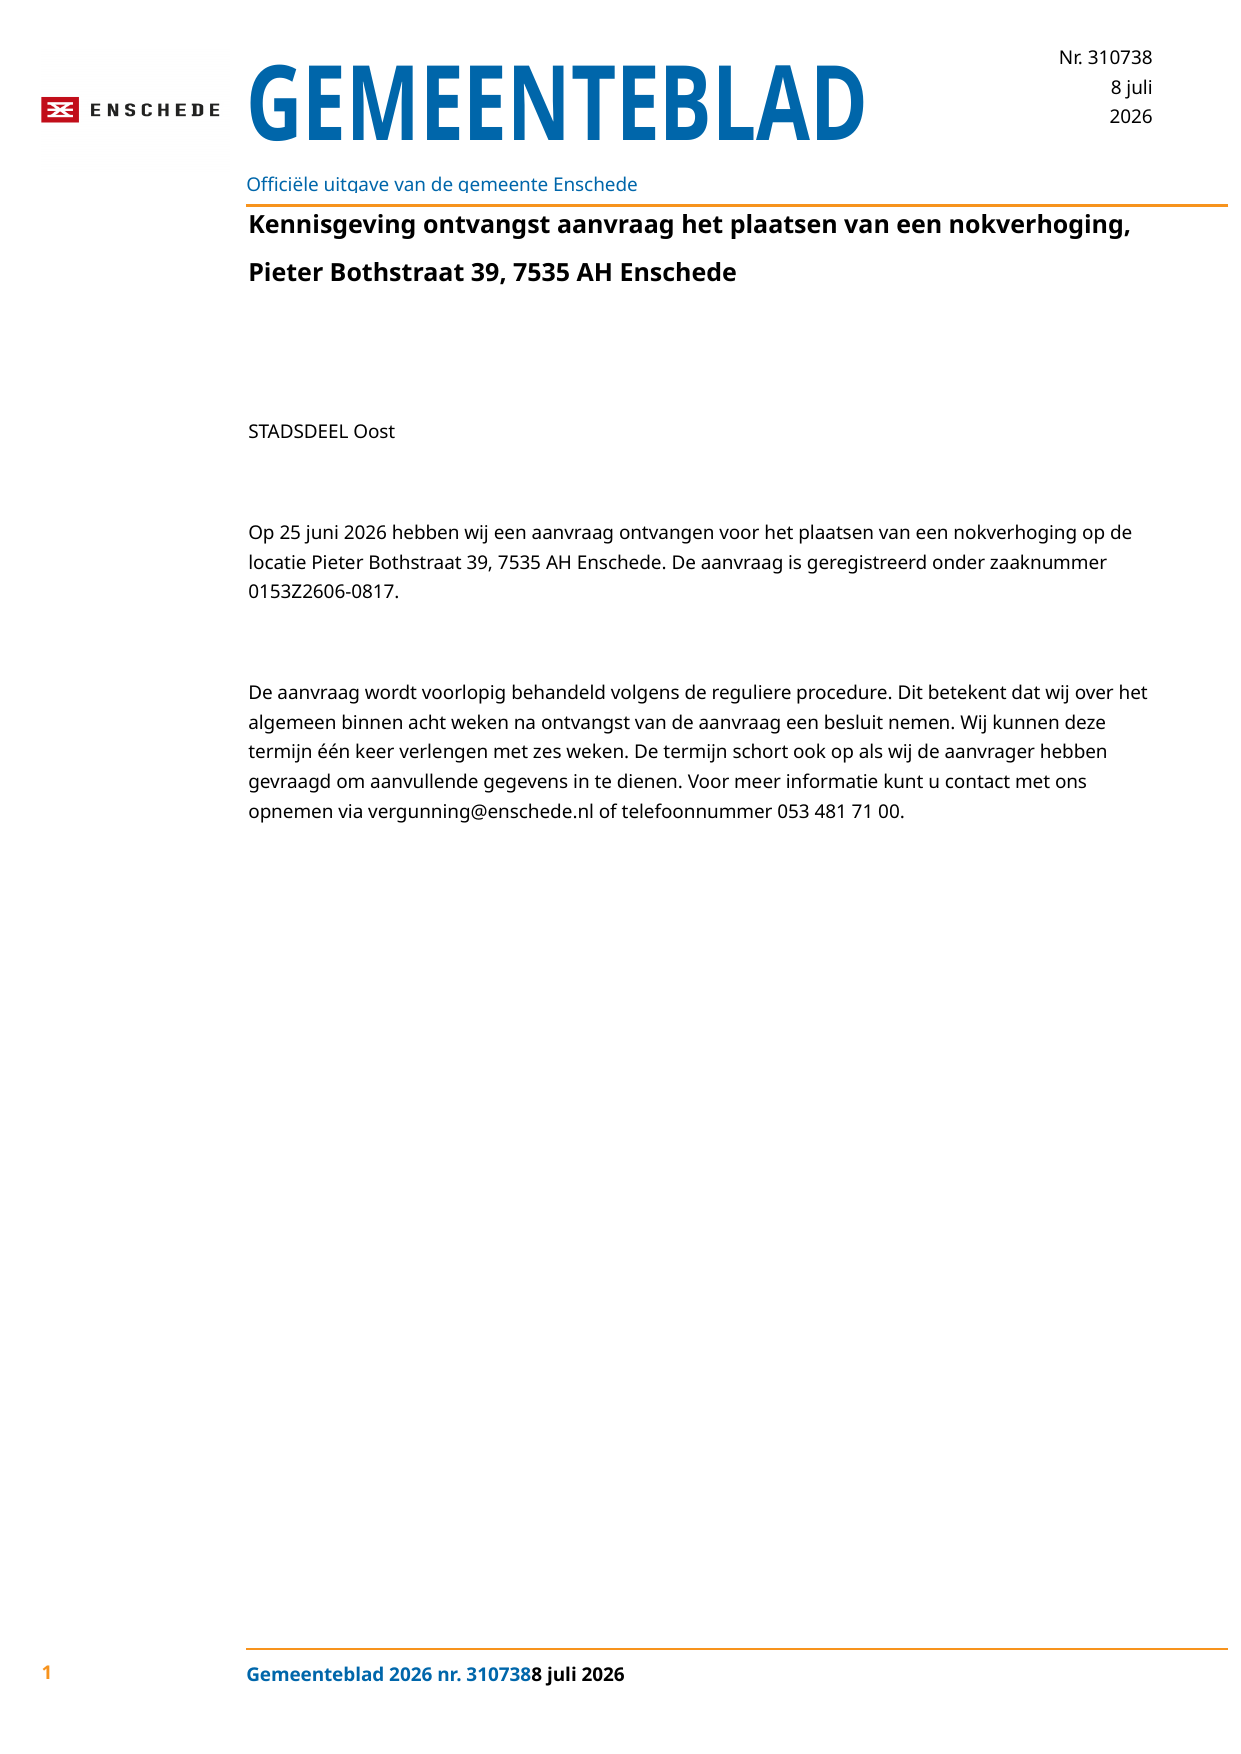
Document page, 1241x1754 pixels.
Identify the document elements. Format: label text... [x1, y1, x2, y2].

text Kennisgeving ontvangst aanvraag het plaatsen van een nokverhoging, Pieter Bothstraat 39, 7535 AH Enschede [248, 207, 1152, 288]
text Op 25 juni 2026 hebben wij een aanvraag ontvangen voor het plaatsen van een nokverhoging op de locatie Pieter Bothstraat 39, 7535 AH Enschede. De aanvraag is geregistreerd onder zaaknummer 0153Z2606-0817. [248, 519, 1152, 604]
text De aanvraag wordt voorlopig behandeld volgens de reguliere procedure. Dit betekent dat wij over het algemeen binnen acht weken na ontvangst van de aanvraag een besluit nemen. Wij kunnen deze termijn één keer verlengen met zes weken. De termijn schort ook op als wij de aanvrager hebben gevraagd om aanvullende gegevens in te dienen. Voor meer informatie kunt u contact met ons opnemen via vergunning@enschede.nl of telefoonnummer 053 481 71 00. [248, 679, 1152, 824]
text STADSDEEL Oost [248, 419, 1152, 444]
picture [41, 47, 231, 172]
